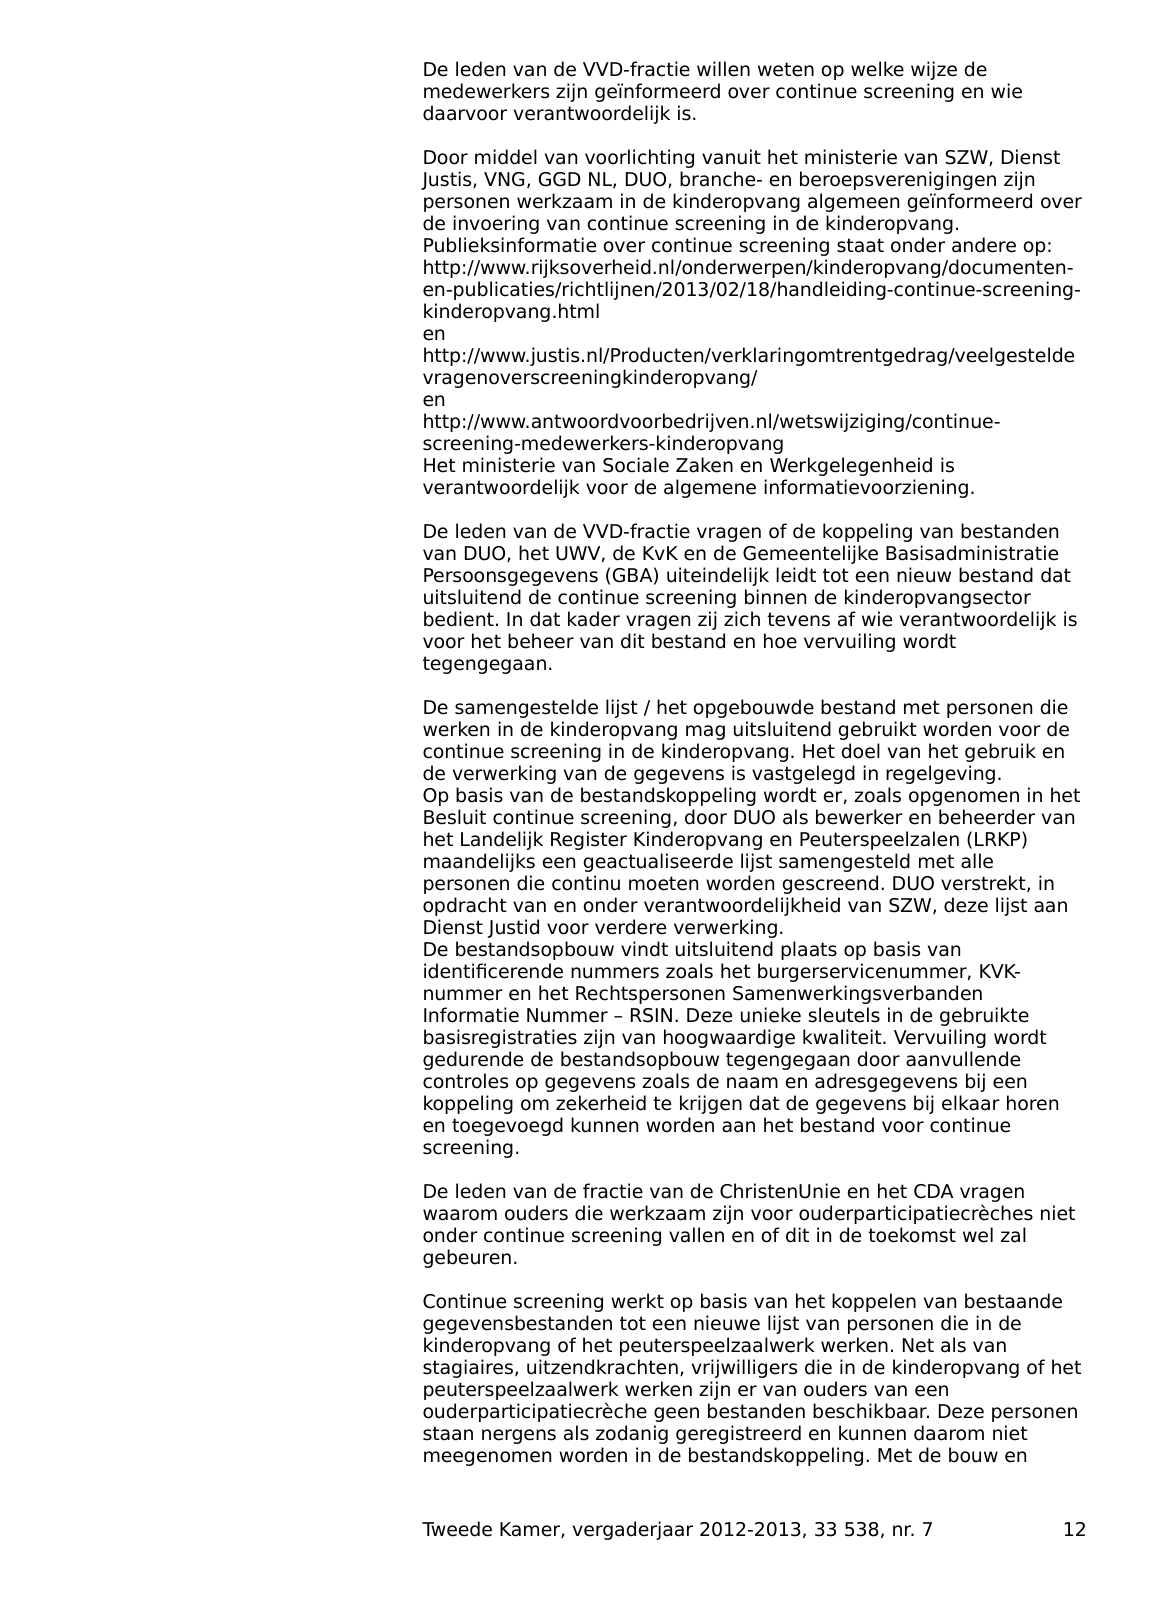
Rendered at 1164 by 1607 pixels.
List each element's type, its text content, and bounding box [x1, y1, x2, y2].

text De samengestelde lijst / het opgebouwde bestand met personen die werken in de kinderopvang mag uitsluitend gebruikt worden voor de continue screening in de kinderopvang. Het doel van het gebruik en de verwerking van de gegevens is vastgelegd in regelgeving. [422, 697, 1087, 785]
text De leden van de VVD-fractie vragen of de koppeling van bestanden van DUO, het UWV, de KvK en de Gemeentelijke Basisadministratie Persoonsgegevens (GBA) uiteindelijk leidt tot een nieuw bestand dat uitsluitend de continue screening binnen de kinderopvangsector bedient. In dat kader vragen zij zich tevens af wie verantwoordelijk is voor het beheer van dit bestand en hoe vervuiling wordt tegengegaan. [422, 521, 1087, 675]
text Op basis van de bestandskoppeling wordt er, zoals opgenomen in het Besluit continue screening, door DUO als bewerker en beheerder van het Landelijk Register Kinderopvang en Peuterspeelzalen (LRKP) maandelijks een geactualiseerde lijst samengesteld met alle personen die continu moeten worden gescreend. DUO verstrekt, in opdracht van en onder verantwoordelijkheid van SZW, deze lijst aan Dienst Justid voor verdere verwerking. [422, 785, 1087, 939]
text De leden van de VVD-fractie willen weten op welke wijze de medewerkers zijn geïnformeerd over continue screening en wie daarvoor verantwoordelijk is. [422, 59, 1087, 125]
text De leden van de fractie van de ChristenUnie en het CDA vragen waarom ouders die werkzaam zijn voor ouderparticipatiecrèches niet onder continue screening vallen en of dit in de toekomst wel zal gebeuren. [422, 1181, 1087, 1269]
text en [422, 389, 1087, 411]
text Continue screening werkt op basis van het koppelen van bestaande gegevensbestanden tot een nieuwe lijst van personen die in de kinderopvang of het peuterspeelzaalwerk werken. Net als van stagiaires, uitzendkrachten, vrijwilligers die in de kinderopvang of het peuterspeelzaalwerk werken zijn er van ouders van een ouderparticipatiecrèche geen bestanden beschikbaar. Deze personen staan nergens als zodanig geregistreerd en kunnen daarom niet meegenomen worden in de bestandskoppeling. Met de bouw en [422, 1291, 1087, 1467]
text De bestandsopbouw vindt uitsluitend plaats op basis van identificerende nummers zoals het burgerservicenummer, KVK-nummer en het Rechtspersonen Samenwerkingsverbanden Informatie Nummer – RSIN. Deze unieke sleutels in de gebruikte basisregistraties zijn van hoogwaardige kwaliteit. Vervuiling wordt gedurende de bestandsopbouw tegengegaan door aanvullende controles op gegevens zoals de naam en adresgegevens bij een koppeling om zekerheid te krijgen dat de gegevens bij elkaar horen en toegevoegd kunnen worden aan het bestand voor continue screening. [422, 939, 1087, 1159]
text Publieksinformatie over continue screening staat onder andere op: [422, 235, 1087, 257]
text http://www.antwoordvoorbedrijven.nl/wetswijziging/continue-screening-medewerkers-kinderopvang [422, 411, 1087, 455]
text en http://www.justis.nl/Producten/verklaringomtrentgedrag/veelgesteldevragenoverscreeningkinderopvang/ [422, 323, 1087, 389]
text Het ministerie van Sociale Zaken en Werkgelegenheid is verantwoordelijk voor de algemene informatievoorziening. [422, 455, 1087, 499]
text Door middel van voorlichting vanuit het ministerie van SZW, Dienst Justis, VNG, GGD NL, DUO, branche- en beroepsverenigingen zijn personen werkzaam in de kinderopvang algemeen geïnformeerd over de invoering van continue screening in de kinderopvang. [422, 147, 1087, 235]
text http://www.rijksoverheid.nl/onderwerpen/kinderopvang/documenten-en-publicaties/richtlijnen/2013/02/18/handleiding-continue-screening-kinderopvang.html [422, 257, 1087, 323]
